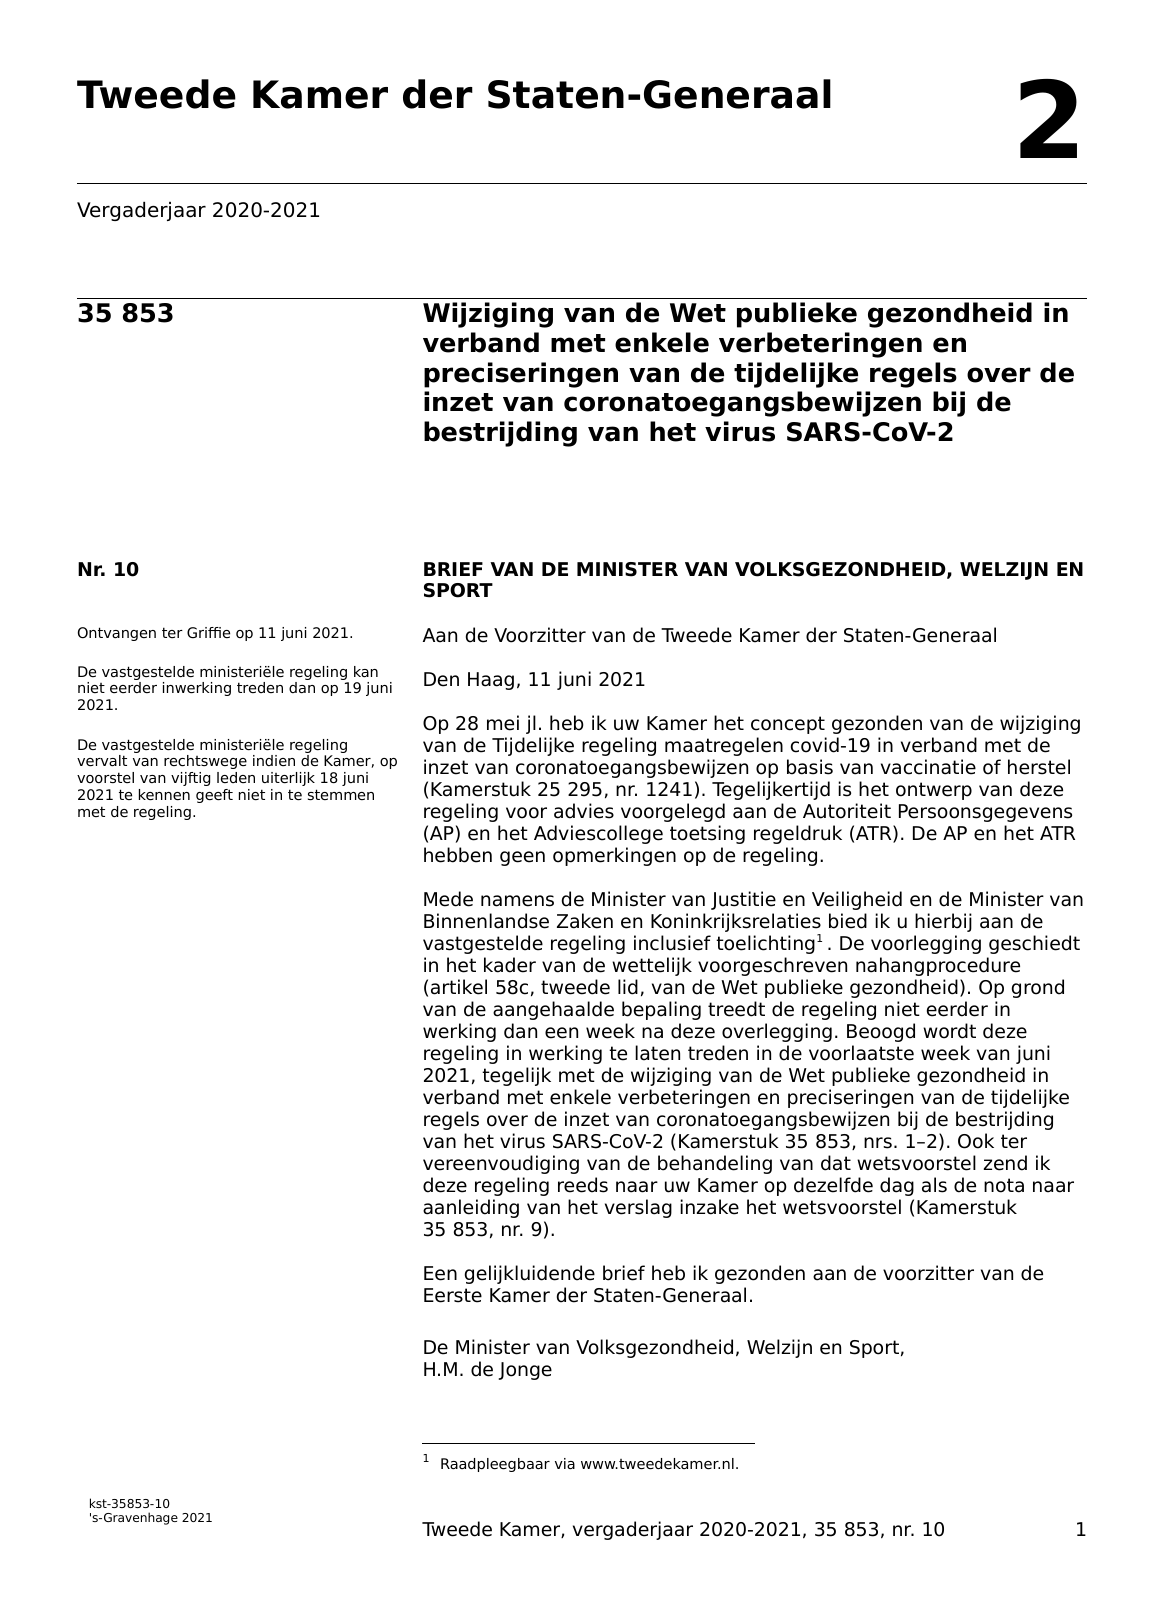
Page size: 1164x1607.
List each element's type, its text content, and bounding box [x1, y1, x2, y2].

text De vastgestelde ministeriële regeling kan niet eerder inwerking treden dan op 19 juni 2021. [77, 664, 399, 714]
table_header 2 [886, 59, 1087, 183]
text Ontvangen ter Griffie op 11 juni 2021. [77, 624, 399, 641]
text De Minister van Volksgezondheid, Welzijn en Sport, H.M. de Jonge [422, 1337, 1087, 1381]
subtitle 35 853 Wijziging van de Wet publieke gezondheid in verband met enkele verbeteringen en preciseringen van de tijdelijke regels over de inzet van coronatoegangsbewijzen bij de bestrijding van het virus SARS-CoV-2 [77, 299, 1087, 447]
text De vastgestelde ministeriële regeling vervalt van rechtswege indien de Kamer, op voorstel van vijftig leden uiterlijk 18 juni 2021 te kennen geeft niet in te stemmen met de regeling. [77, 736, 399, 821]
text Een gelijkluidende brief heb ik gezonden aan de voorzitter van de Eerste Kamer der Staten-Generaal. [422, 1263, 1087, 1307]
text Raadpleegbaar via www.tweedekamer.nl. [422, 1452, 1087, 1474]
text 's-Gravenhage 2021 [88, 1511, 323, 1525]
text kst-35853-10 [88, 1497, 323, 1511]
subtitle Nr. 10 BRIEF VAN DE MINISTER VAN VOLKSGEZONDHEID, WELZIJN EN SPORT [77, 558, 1087, 602]
text Mede namens de Minister van Justitie en Veiligheid en de Minister van Binnenlandse Zaken en Koninkrijksrelaties bied ik u hierbij aan de vastgestelde regeling inclusief toelichting. De voorlegging geschiedt in het kader van de wettelijk voorgeschreven nahangprocedure (artikel 58c, tweede lid, van de Wet publieke gezondheid). Op grond van de aangehaalde bepaling treedt de regeling niet eerder in werking dan een week na deze overlegging. Beoogd wordt deze regeling in werking te laten treden in de voorlaatste week van juni 2021, tegelijk met de wijziging van de Wet publieke gezondheid in verband met enkele verbeteringen en preciseringen van de tijdelijke regels over de inzet van coronatoegangsbewijzen bij de bestrijding van het virus SARS-CoV-2 (Kamerstuk 35 853, nrs. 1–2). Ook ter vereenvoudiging van de behandeling van dat wetsvoorstel zend ik deze regeling reeds naar uw Kamer op dezelfde dag als de nota naar aanleiding van het verslag inzake het wetsvoorstel (Kamerstuk 35 853, nr. 9). [422, 889, 1087, 1241]
table_header Tweede Kamer der Staten-Generaal [77, 59, 886, 183]
text [77, 641, 399, 664]
table_cell Vergaderjaar 2020-2021 [77, 184, 1087, 298]
text Den Haag, 11 juni 2021 [422, 669, 1087, 691]
text [77, 714, 399, 736]
text Aan de Voorzitter van de Tweede Kamer der Staten-Generaal [422, 624, 1087, 647]
text Op 28 mei jl. heb ik uw Kamer het concept gezonden van de wijziging van de Tijdelijke regeling maatregelen covid-19 in verband met de inzet van coronatoegangsbewijzen op basis van vaccinatie of herstel (Kamerstuk 25 295, nr. 1241). Tegelijkertijd is het ontwerp van deze regeling voor advies voorgelegd aan de Autoriteit Persoonsgegevens (AP) en het Adviescollege toetsing regeldruk (ATR). De AP en het ATR hebben geen opmerkingen op de regeling. [422, 713, 1087, 867]
